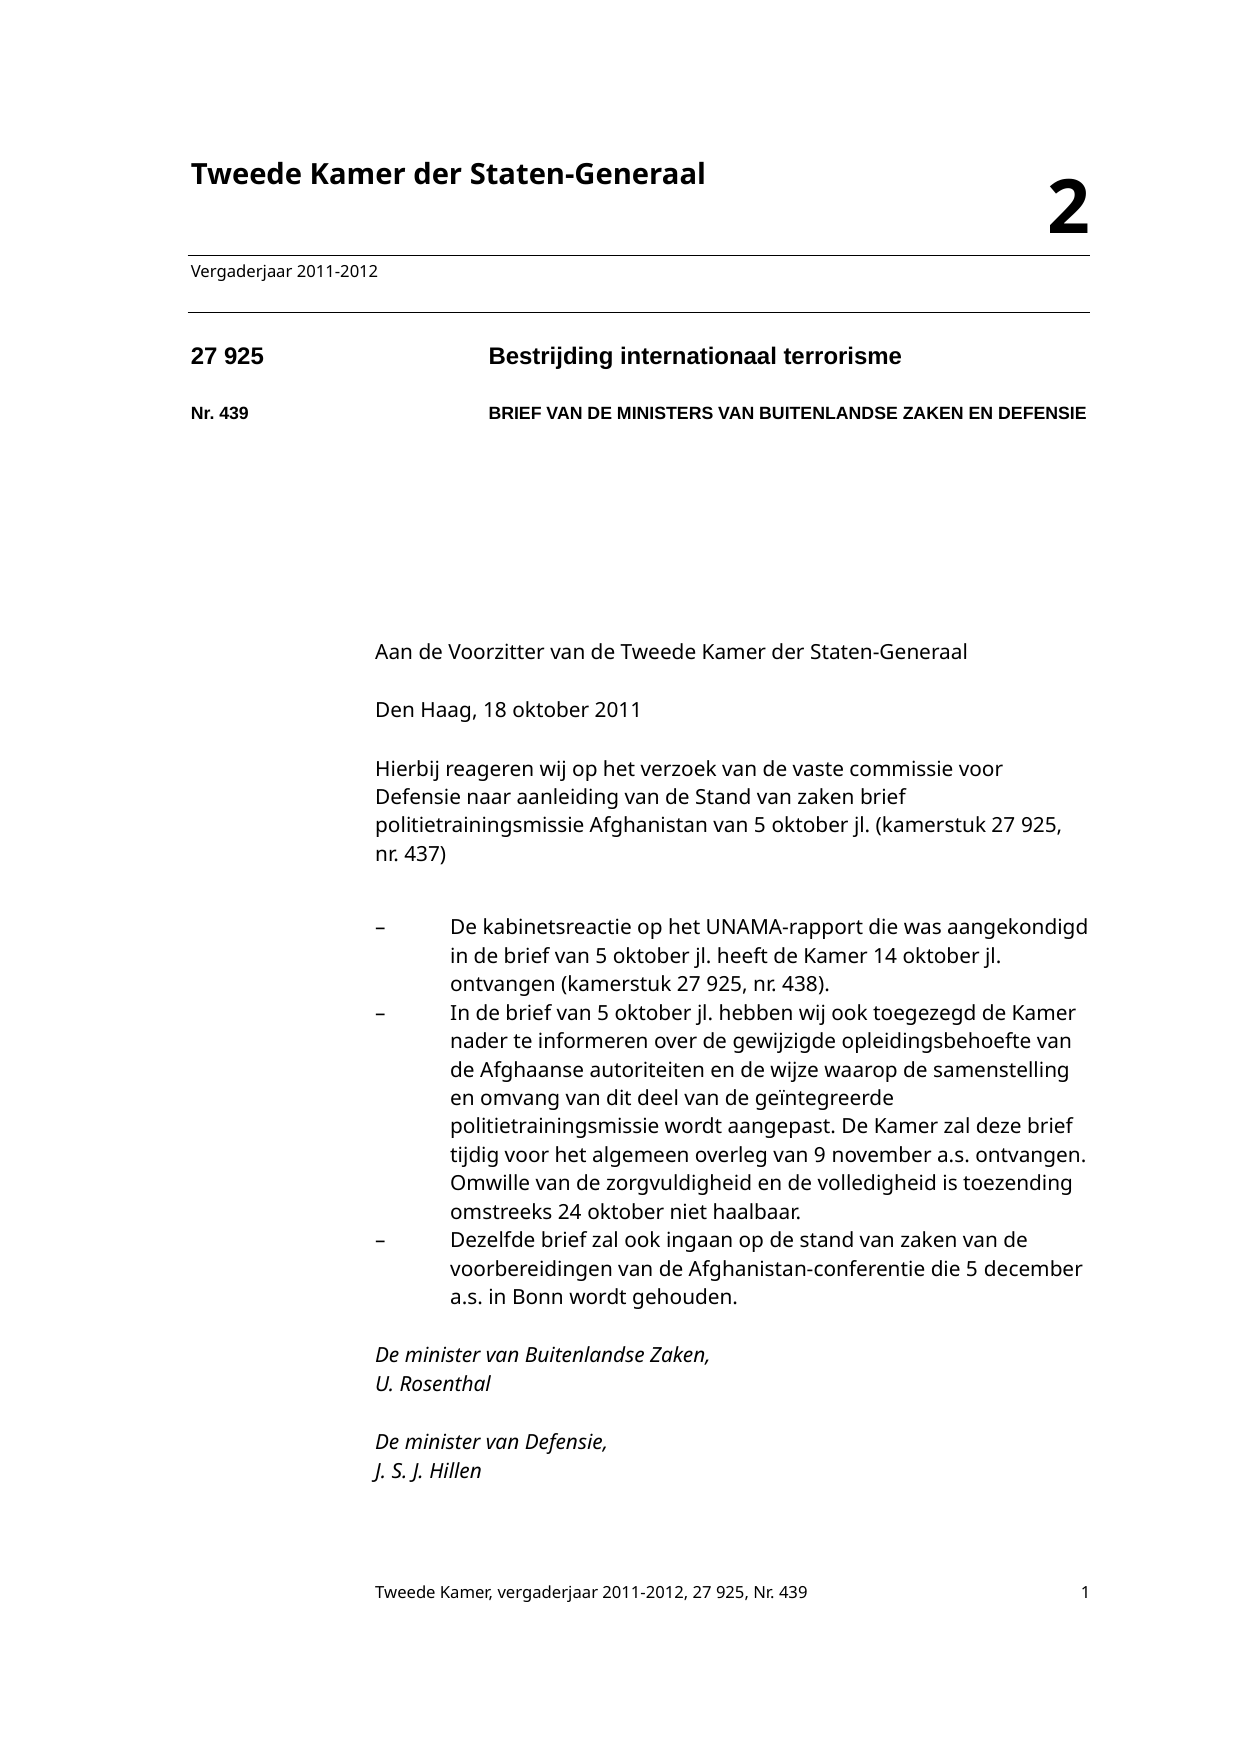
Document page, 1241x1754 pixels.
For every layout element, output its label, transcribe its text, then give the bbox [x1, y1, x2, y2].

table_cell 27 925 [188, 339, 485, 399]
list In de brief van 5 oktober jl. hebben wij ook toegezegd de Kamer nader te informeren over de gewijzigde opleidingsbehoefte van de Afghaanse autoriteiten en de wijze waarop de samenstelling en omvang van dit deel van de geïntegreerde politietrainingsmissie wordt aangepast. De Kamer zal deze brief tijdig voor het algemeen overleg van 9 november a.s. ontvangen. Omwille van de zorgvuldigheid en de volledigheid is toezending omstreeks 24 oktober niet haalbaar. [375, 998, 1090, 1225]
list De kabinetsreactie op het UNAMA-rapport die was aangekondigd in de brief van 5 oktober jl. heeft de Kamer 14 oktober jl. ontvangen (kamerstuk 27 925, nr. 438). [375, 912, 1090, 998]
table_cell Bestrijding internationaal terrorisme [485, 339, 1090, 399]
list Dezelfde brief zal ook ingaan op de stand van zaken van de voorbereidingen van de Afghanistan-conferentie die 5 december a.s. in Bonn wordt gehouden. [375, 1225, 1090, 1311]
table_cell BRIEF VAN DE MINISTERS VAN BUITENLANDSE ZAKEN EN DEFENSIE [485, 399, 1090, 518]
table_header 2 [910, 150, 1090, 255]
text U. Rosenthal [375, 1369, 1090, 1397]
table_cell [485, 313, 1090, 339]
text De minister van Defensie, [375, 1427, 1090, 1456]
text Den Haag, 18 oktober 2011 [375, 695, 1090, 724]
text Aan de Voorzitter van de Tweede Kamer der Staten-Generaal [375, 637, 1090, 665]
text De minister van Buitenlandse Zaken, [375, 1341, 1090, 1369]
table_cell [188, 313, 485, 339]
text J. S. J. Hillen [375, 1456, 1090, 1484]
table_cell Vergaderjaar 2011-2012 [188, 256, 485, 312]
table_header Tweede Kamer der Staten-Generaal [188, 150, 909, 255]
table_cell [485, 256, 1090, 312]
table_cell Nr. 439 [188, 399, 485, 518]
text Hierbij reageren wij op het verzoek van de vaste commissie voor Defensie naar aanleiding van de Stand van zaken brief politietrainingsmissie Afghanistan van 5 oktober jl. (kamerstuk 27 925, nr. 437) [375, 754, 1090, 867]
